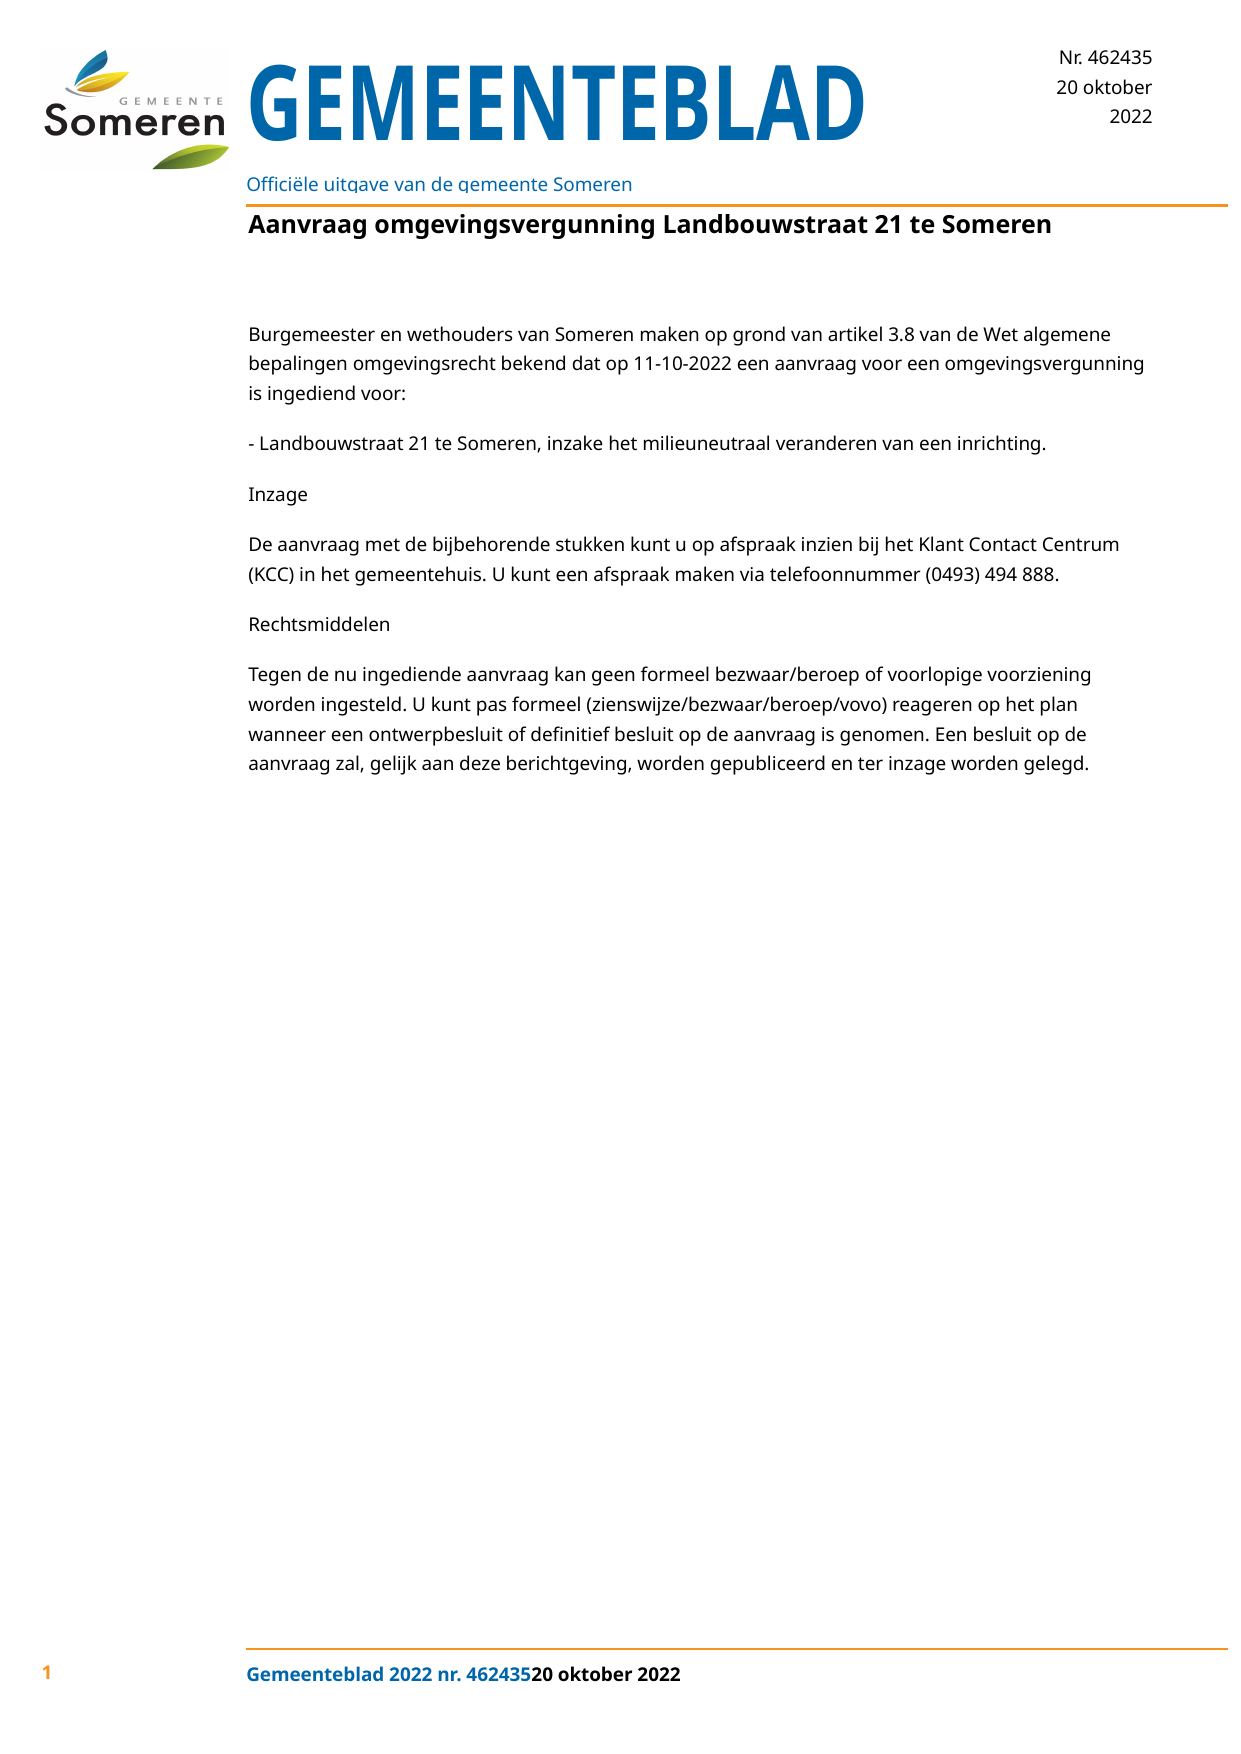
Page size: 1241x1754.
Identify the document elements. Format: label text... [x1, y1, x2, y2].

text Tegen de nu ingediende aanvraag kan geen formeel bezwaar/beroep of voorlopige voorziening worden ingesteld. U kunt pas formeel (zienswijze/bezwaar/beroep/vovo) reageren op het plan wanneer een ontwerpbesluit of definitief besluit op de aanvraag is genomen. Een besluit op de aanvraag zal, gelijk aan deze berichtgeving, worden gepubliceerd en ter inzage worden gelegd. [248, 662, 1152, 776]
text Burgemeester en wethouders van Someren maken op grond van artikel 3.8 van de Wet algemene bepalingen omgevingsrecht bekend dat op 11-10-2022 een aanvraag voor een omgevingsvergunning is ingediend voor: [248, 321, 1152, 406]
text Inzage [248, 481, 1152, 506]
text - Landbouwstraat 21 te Someren, inzake het milieuneutraal veranderen van een inrichting. [248, 430, 1152, 456]
text Rechtsmiddelen [248, 611, 1152, 637]
text De aanvraag met de bijbehorende stukken kunt u op afspraak inzien bij het Klant Contact Centrum (KCC) in het gemeentehuis. U kunt een afspraak maken via telefoonnummer (0493) 494 888. [248, 531, 1152, 586]
picture [41, 47, 231, 172]
text Aanvraag omgevingsvergunning Landbouwstraat 21 te Someren [248, 207, 1152, 241]
